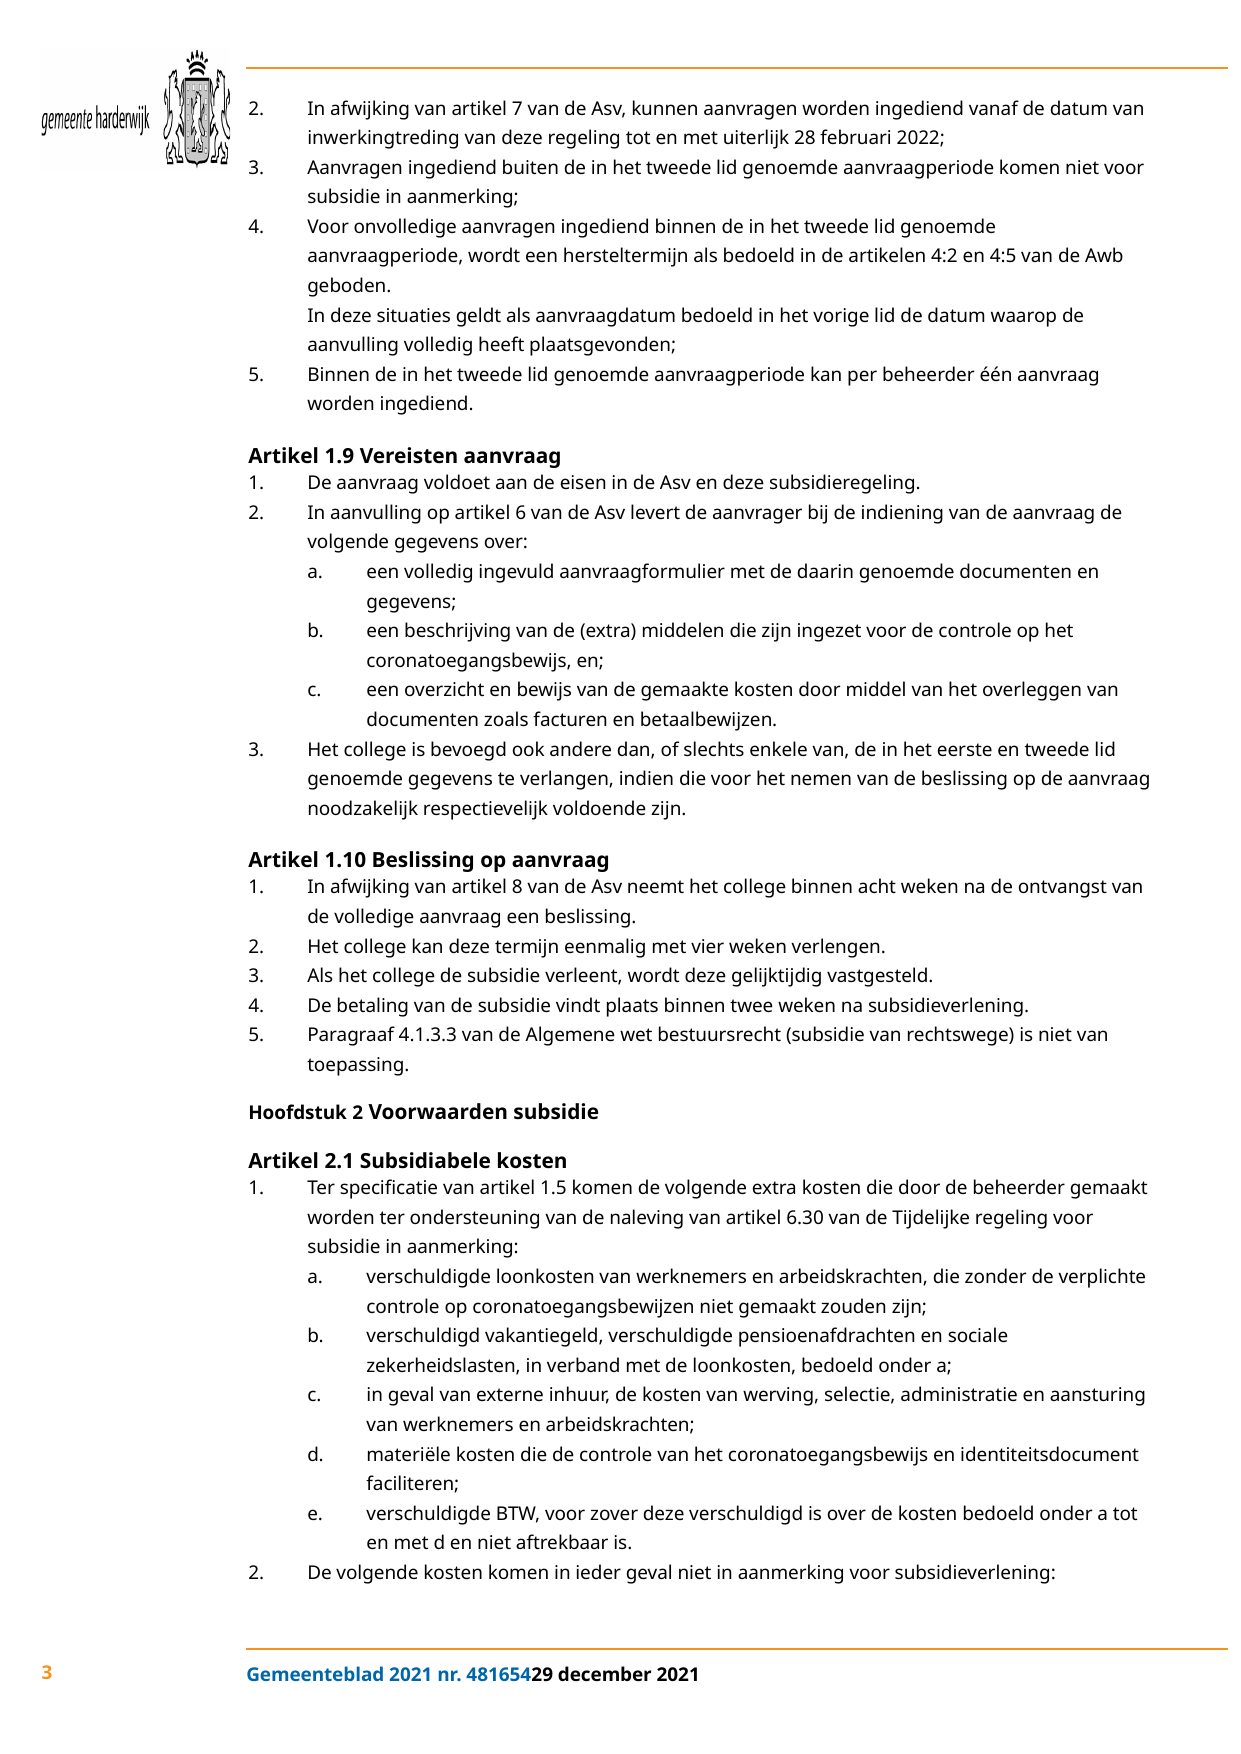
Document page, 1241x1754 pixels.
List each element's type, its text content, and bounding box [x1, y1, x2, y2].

text Artikel 1.10 Beslissing op aanvraag [248, 845, 1152, 874]
list Ter specificatie van artikel 1.5 komen de volgende extra kosten die door de beheerder gemaakt worden ter ondersteuning van de naleving van artikel 6.30 van de Tijdelijke regeling voor subsidie in aanmerking: [248, 1174, 1152, 1259]
list verschuldigd vakantiegeld, verschuldigde pensioenafdrachten en sociale zekerheidslasten, in verband met de loonkosten, bedoeld onder a; [307, 1322, 1152, 1378]
list een beschrijving van de (extra) middelen die zijn ingezet voor de controle op het coronatoegangsbewijs, en; [307, 617, 1152, 673]
list verschuldigde loonkosten van werknemers en arbeidskrachten, die zonder de verplichte controle op coronatoegangsbewijzen niet gemaakt zouden zijn; [307, 1263, 1152, 1319]
picture [41, 47, 231, 172]
list In deze situaties geldt als aanvraagdatum bedoeld in het vorige lid de datum waarop de aanvulling volledig heeft plaatsgevonden; [248, 302, 1152, 357]
list een overzicht en bewijs van de gemaakte kosten door middel van het overleggen van documenten zoals facturen en betaalbewijzen. [307, 677, 1152, 732]
list De aanvraag voldoet aan de eisen in de Asv en deze subsidieregeling. [248, 469, 1152, 495]
list in geval van externe inhuur, de kosten van werving, selectie, administratie en aansturing van werknemers en arbeidskrachten; [307, 1382, 1152, 1437]
list Paragraaf 4.1.3.3 van de Algemene wet bestuursrecht (subsidie van rechtswege) is niet van toepassing. [248, 1022, 1152, 1077]
text Hoofdstuk 2 Voorwaarden subsidie [248, 1097, 1152, 1125]
list Als het college de subsidie verleent, wordt deze gelijktijdig vastgesteld. [248, 962, 1152, 988]
list In afwijking van artikel 7 van de Asv, kunnen aanvragen worden ingediend vanaf de datum van inwerkingtreding van deze regeling tot en met uiterlijk 28 februari 2022; [248, 95, 1152, 150]
list Voor onvolledige aanvragen ingediend binnen de in het tweede lid genoemde aanvraagperiode, wordt een hersteltermijn als bedoeld in de artikelen 4:2 en 4:5 van de Awb geboden. [248, 213, 1152, 298]
list De betaling van de subsidie vindt plaats binnen twee weken na subsidieverlening. [248, 992, 1152, 1018]
list Binnen de in het tweede lid genoemde aanvraagperiode kan per beheerder één aanvraag worden ingediend. [248, 361, 1152, 416]
text Artikel 1.9 Vereisten aanvraag [248, 441, 1152, 469]
list Aanvragen ingediend buiten de in het tweede lid genoemde aanvraagperiode komen niet voor subsidie in aanmerking; [248, 154, 1152, 209]
list verschuldigde BTW, voor zover deze verschuldigd is over de kosten bedoeld onder a tot en met d en niet aftrekbaar is. [307, 1500, 1152, 1555]
list Het college kan deze termijn eenmalig met vier weken verlengen. [248, 933, 1152, 959]
list In aanvulling op artikel 6 van de Asv levert de aanvrager bij de indiening van de aanvraag de volgende gegevens over: [248, 499, 1152, 554]
list materiële kosten die de controle van het coronatoegangsbewijs en identiteitsdocument faciliteren; [307, 1441, 1152, 1496]
list een volledig ingevuld aanvraagformulier met de daarin genoemde documenten en gegevens; [307, 558, 1152, 613]
list In afwijking van artikel 8 van de Asv neemt het college binnen acht weken na de ontvangst van de volledige aanvraag een beslissing. [248, 874, 1152, 929]
text Artikel 2.1 Subsidiabele kosten [248, 1146, 1152, 1174]
list De volgende kosten komen in ieder geval niet in aanmerking voor subsidieverlening: [248, 1559, 1152, 1585]
list Het college is bevoegd ook andere dan, of slechts enkele van, de in het eerste en tweede lid genoemde gegevens te verlangen, indien die voor het nemen van de beslissing op de aanvraag noodzakelijk respectievelijk voldoende zijn. [248, 736, 1152, 821]
